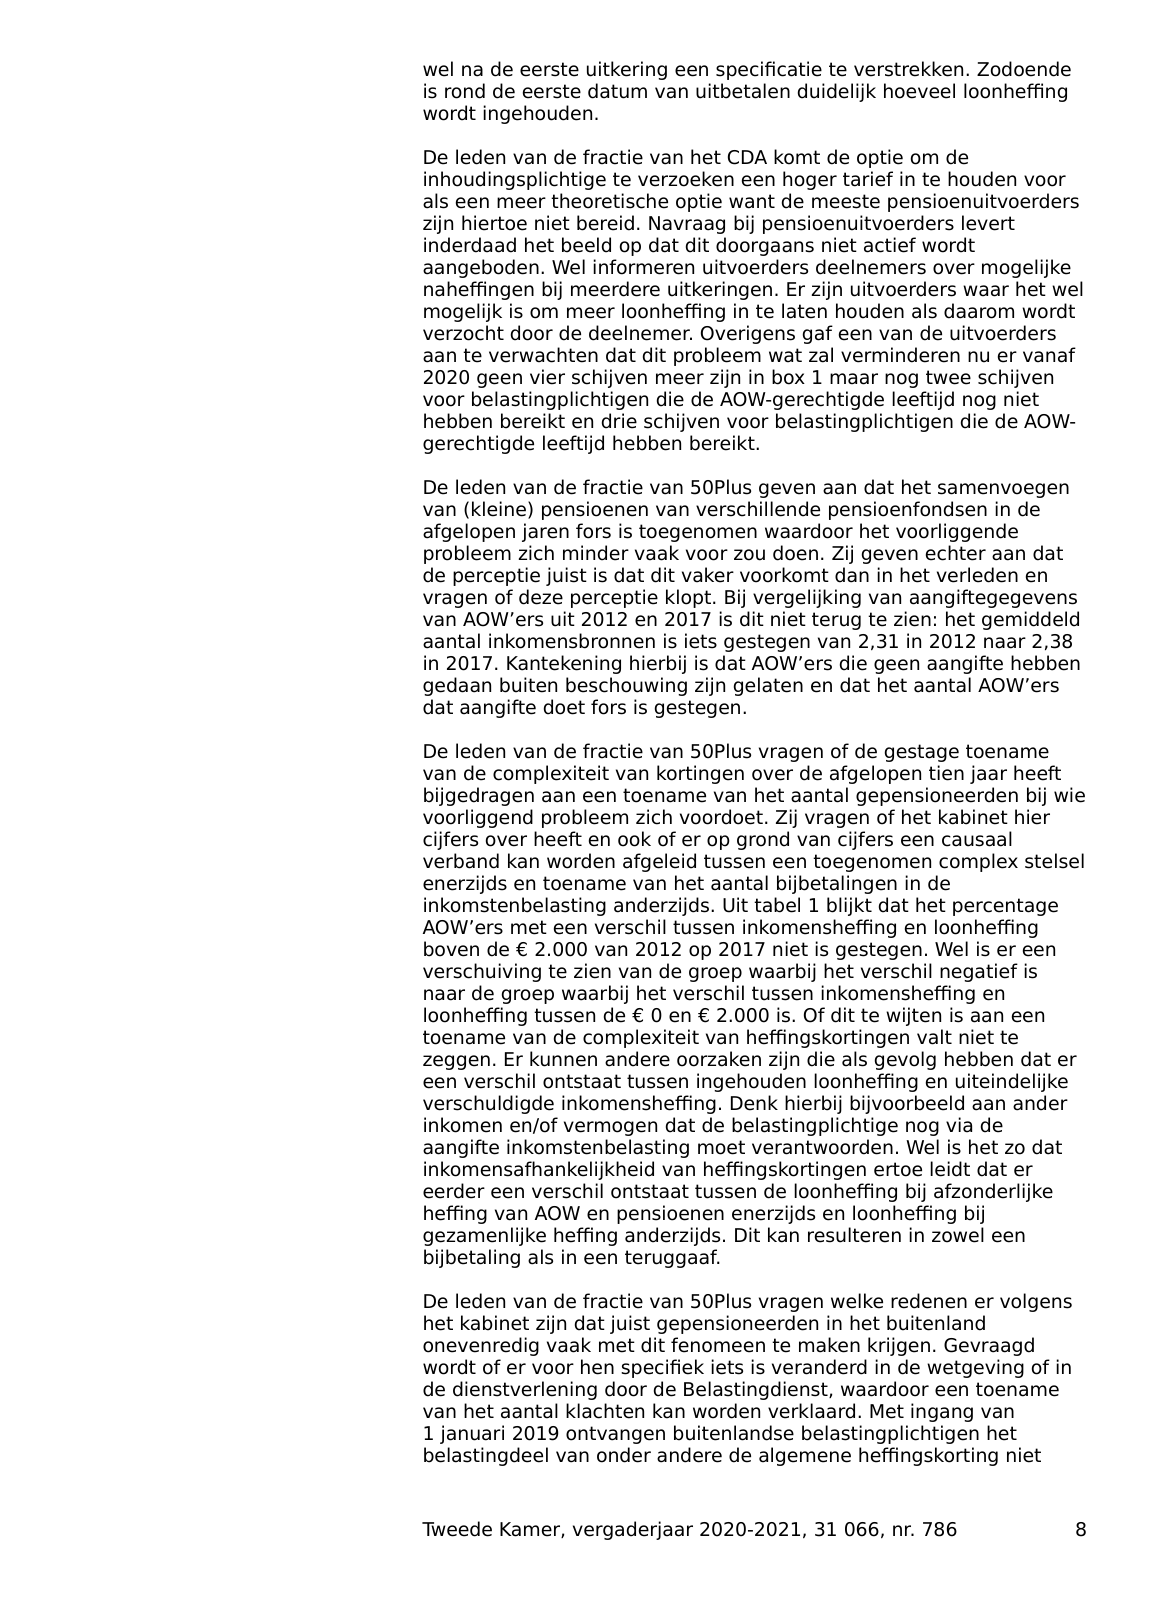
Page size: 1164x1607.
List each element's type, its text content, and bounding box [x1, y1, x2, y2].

text De leden van de fractie van 50Plus vragen of de gestage toename van de complexiteit van kortingen over de afgelopen tien jaar heeft bijgedragen aan een toename van het aantal gepensioneerden bij wie voorliggend probleem zich voordoet. Zij vragen of het kabinet hier cijfers over heeft en ook of er op grond van cijfers een causaal verband kan worden afgeleid tussen een toegenomen complex stelsel enerzijds en toename van het aantal bijbetalingen in de inkomstenbelasting anderzijds. Uit tabel 1 blijkt dat het percentage AOW’ers met een verschil tussen inkomensheffing en loonheffing boven de € 2.000 van 2012 op 2017 niet is gestegen. Wel is er een verschuiving te zien van de groep waarbij het verschil negatief is naar de groep waarbij het verschil tussen inkomensheffing en loonheffing tussen de € 0 en € 2.000 is. Of dit te wijten is aan een toename van de complexiteit van heffingskortingen valt niet te zeggen. Er kunnen andere oorzaken zijn die als gevolg hebben dat er een verschil ontstaat tussen ingehouden loonheffing en uiteindelijke verschuldigde inkomensheffing. Denk hierbij bijvoorbeeld aan ander inkomen en/of vermogen dat de belastingplichtige nog via de aangifte inkomstenbelasting moet verantwoorden. Wel is het zo dat inkomensafhankelijkheid van heffingskortingen ertoe leidt dat er eerder een verschil ontstaat tussen de loonheffing bij afzonderlijke heffing van AOW en pensioenen enerzijds en loonheffing bij gezamenlijke heffing anderzijds. Dit kan resulteren in zowel een bijbetaling als in een teruggaaf. [422, 741, 1087, 1268]
text De leden van de fractie van het CDA komt de optie om de inhoudingsplichtige te verzoeken een hoger tarief in te houden voor als een meer theoretische optie want de meeste pensioenuitvoerders zijn hiertoe niet bereid. Navraag bij pensioenuitvoerders levert inderdaad het beeld op dat dit doorgaans niet actief wordt aangeboden. Wel informeren uitvoerders deelnemers over mogelijke naheffingen bij meerdere uitkeringen. Er zijn uitvoerders waar het wel mogelijk is om meer loonheffing in te laten houden als daarom wordt verzocht door de deelnemer. Overigens gaf een van de uitvoerders aan te verwachten dat dit probleem wat zal verminderen nu er vanaf 2020 geen vier schijven meer zijn in box 1 maar nog twee schijven voor belastingplichtigen die de AOW-gerechtigde leeftijd nog niet hebben bereikt en drie schijven voor belastingplichtigen die de AOW-gerechtigde leeftijd hebben bereikt. [422, 147, 1087, 455]
text De leden van de fractie van 50Plus vragen welke redenen er volgens het kabinet zijn dat juist gepensioneerden in het buitenland onevenredig vaak met dit fenomeen te maken krijgen. Gevraagd wordt of er voor hen specifiek iets is veranderd in de wetgeving of in de dienstverlening door de Belastingdienst, waardoor een toename van het aantal klachten kan worden verklaard. Met ingang van 1 januari 2019 ontvangen buitenlandse belastingplichtigen het belastingdeel van onder andere de algemene heffingskorting niet [422, 1291, 1087, 1467]
text De leden van de fractie van 50Plus geven aan dat het samenvoegen van (kleine) pensioenen van verschillende pensioenfondsen in de afgelopen jaren fors is toegenomen waardoor het voorliggende probleem zich minder vaak voor zou doen. Zij geven echter aan dat de perceptie juist is dat dit vaker voorkomt dan in het verleden en vragen of deze perceptie klopt. Bij vergelijking van aangiftegegevens van AOW’ers uit 2012 en 2017 is dit niet terug te zien: het gemiddeld aantal inkomensbronnen is iets gestegen van 2,31 in 2012 naar 2,38 in 2017. Kantekening hierbij is dat AOW’ers die geen aangifte hebben gedaan buiten beschouwing zijn gelaten en dat het aantal AOW’ers dat aangifte doet fors is gestegen. [422, 477, 1087, 719]
text wel na de eerste uitkering een specificatie te verstrekken. Zodoende is rond de eerste datum van uitbetalen duidelijk hoeveel loonheffing wordt ingehouden. [422, 59, 1087, 125]
